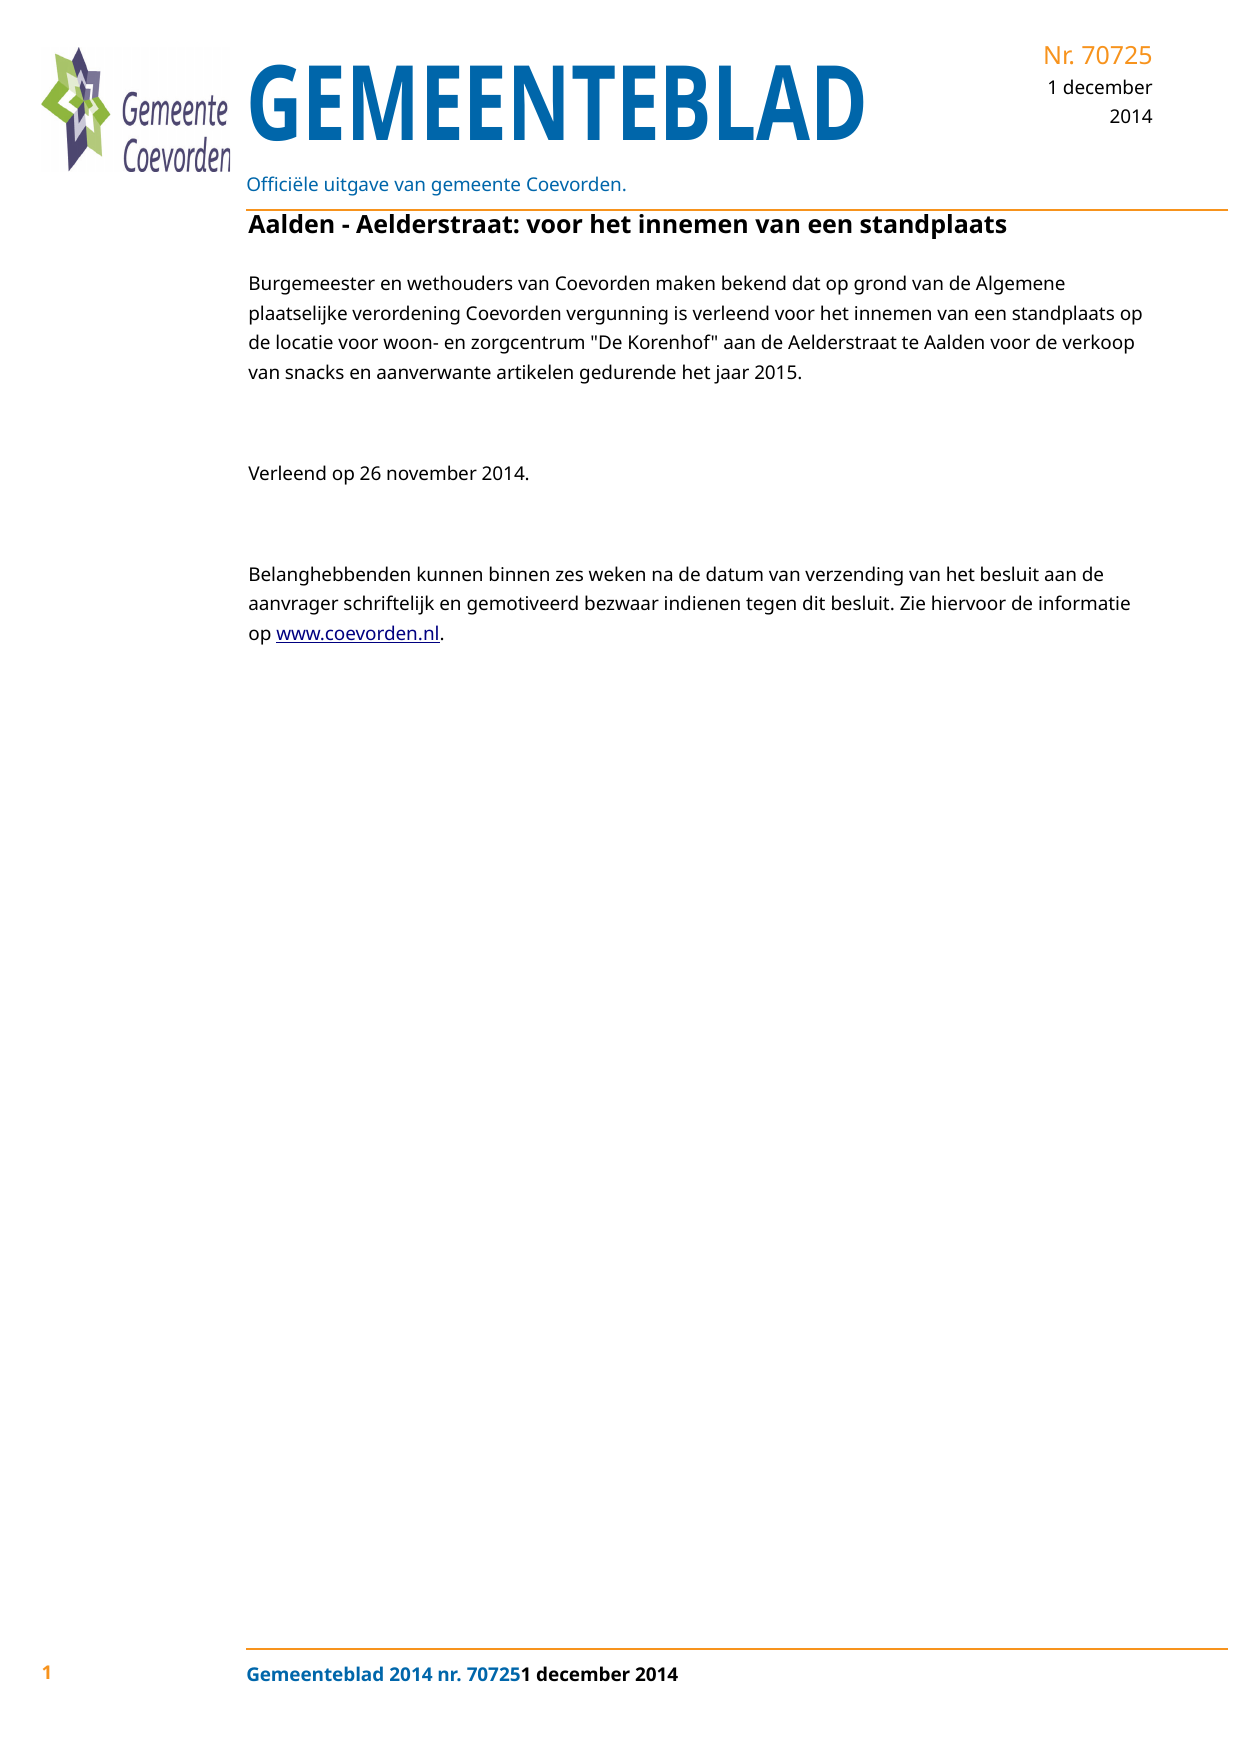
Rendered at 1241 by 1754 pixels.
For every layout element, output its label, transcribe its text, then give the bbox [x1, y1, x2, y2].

picture [41, 47, 231, 172]
text Belanghebbenden kunnen binnen zes weken na de datum van verzending van het besluit aan de aanvrager schriftelijk en gemotiveerd bezwaar indienen tegen dit besluit. Zie hiervoor de informatie op www.coevorden.nl. [248, 561, 1152, 646]
text Aalden - Aelderstraat: voor het innemen van een standplaats [248, 211, 1152, 241]
text Verleend op 26 november 2014. [248, 460, 1152, 486]
text Burgemeester en wethouders van Coevorden maken bekend dat op grond van de Algemene plaatselijke verordening Coevorden vergunning is verleend voor het innemen van een standplaats op de locatie voor woon- en zorgcentrum "De Korenhof" aan de Aelderstraat te Aalden voor de verkoop van snacks en aanverwante artikelen gedurende het jaar 2015. [248, 270, 1152, 385]
